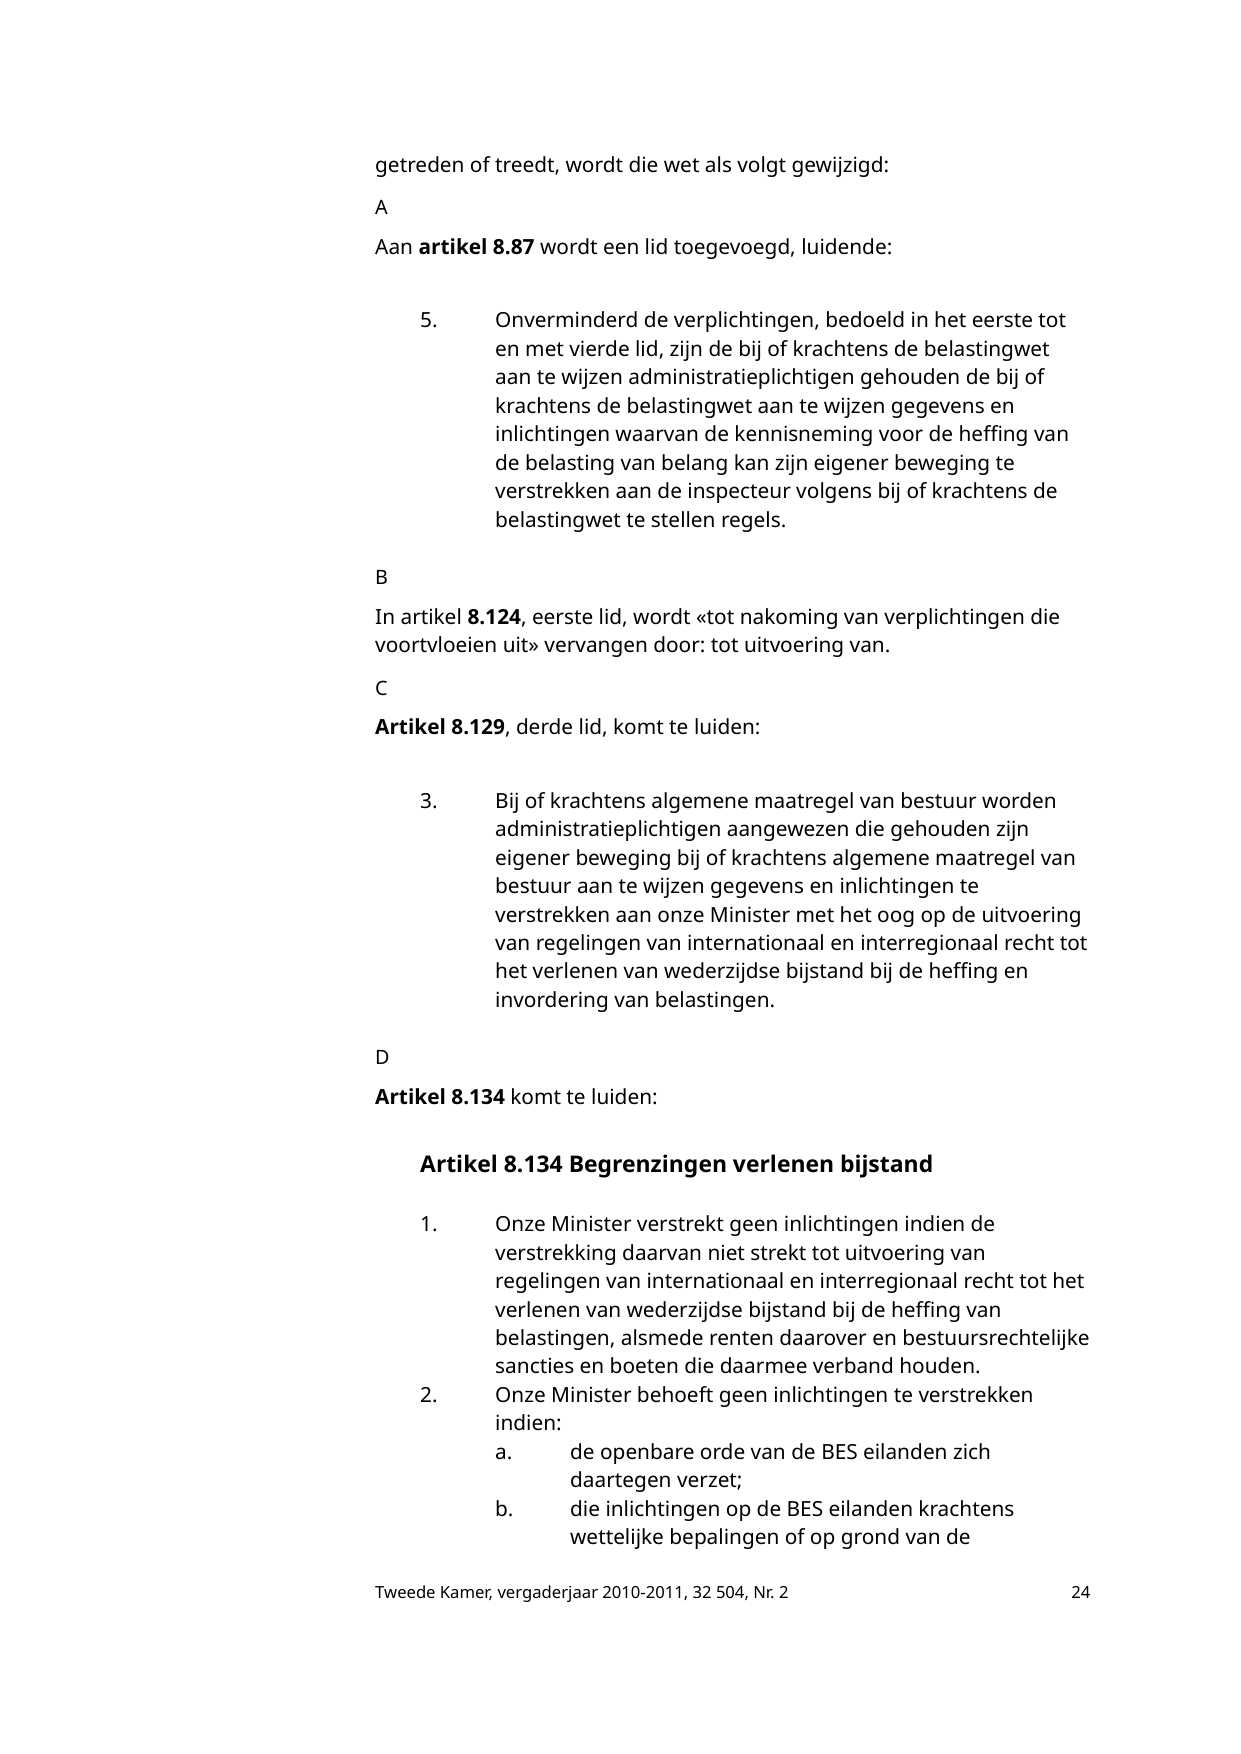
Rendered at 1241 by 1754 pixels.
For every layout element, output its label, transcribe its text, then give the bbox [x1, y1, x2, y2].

list Onze Minister behoeft geen inlichtingen te verstrekken indien: [420, 1380, 1090, 1437]
text A [375, 193, 1090, 220]
list Onverminderd de verplichtingen, bedoeld in het eerste tot en met vierde lid, zijn de bij of krachtens de belastingwet aan te wijzen administratieplichtigen gehouden de bij of krachtens de belastingwet aan te wijzen gegevens en inlichtingen waarvan de kennisneming voor de heffing van de belasting van belang kan zijn eigener beweging te verstrekken aan de inspecteur volgens bij of krachtens de belastingwet te stellen regels. [420, 306, 1090, 533]
list Bij of krachtens algemene maatregel van bestuur worden administratieplichtigen aangewezen die gehouden zijn eigener beweging bij of krachtens algemene maatregel van bestuur aan te wijzen gegevens en inlichtingen te verstrekken aan onze Minister met het oog op de uitvoering van regelingen van internationaal en interregionaal recht tot het verlenen van wederzijdse bijstand bij de heffing en invordering van belastingen. [420, 786, 1090, 1013]
list Onze Minister verstrekt geen inlichtingen indien de verstrekking daarvan niet strekt tot uitvoering van regelingen van internationaal en interregionaal recht tot het verlenen van wederzijdse bijstand bij de heffing van belastingen, alsmede renten daarover en bestuursrechtelijke sancties en boeten die daarmee verband houden. [420, 1209, 1090, 1380]
subtitle Artikel 8.134 Begrenzingen verlenen bijstand [420, 1148, 1090, 1179]
list die inlichtingen op de BES eilanden krachtens wettelijke bepalingen of op grond van de [495, 1494, 1090, 1551]
text B [375, 563, 1090, 590]
text Artikel 8.134 komt te luiden: [375, 1082, 1090, 1111]
text In artikel 8.124, eerste lid, wordt «tot nakoming van verplichtingen die voortvloeien uit» vervangen door: tot uitvoering van. [375, 602, 1090, 659]
text C [375, 674, 1090, 701]
text Aan artikel 8.87 wordt een lid toegevoegd, luidende: [375, 232, 1090, 261]
text D [375, 1043, 1090, 1070]
list de openbare orde van de BES eilanden zich daartegen verzet; [495, 1437, 1090, 1494]
text getreden of treedt, wordt die wet als volgt gewijzigd: [375, 150, 1090, 178]
text Artikel 8.129, derde lid, komt te luiden: [375, 712, 1090, 741]
